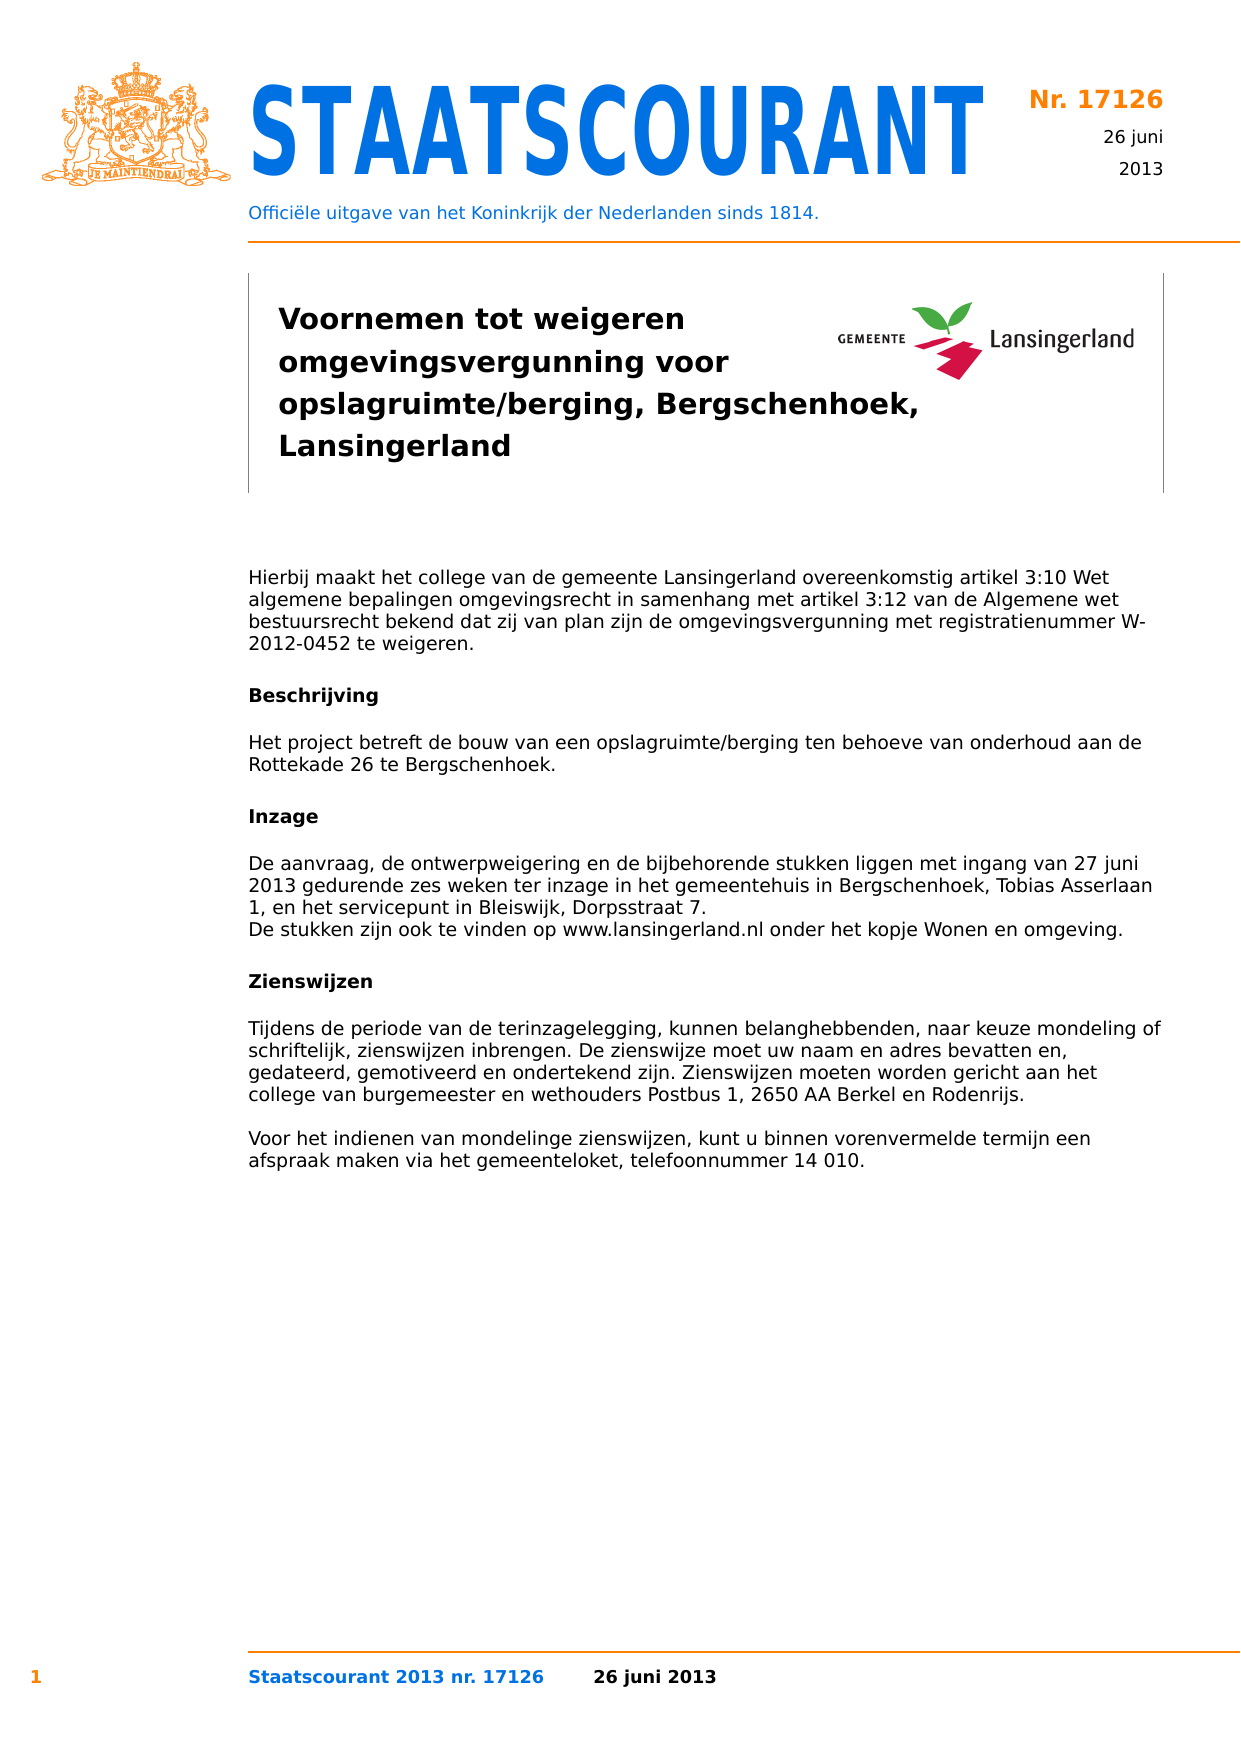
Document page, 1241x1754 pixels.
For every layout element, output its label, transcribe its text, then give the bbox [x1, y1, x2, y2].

text Hierbij maakt het college van de gemeente Lansingerland overeenkomstig artikel 3:10 Wet algemene bepalingen omgevingsrecht in samenhang met artikel 3:12 van de Algemene wet bestuursrecht bekend dat zij van plan zijn de omgevingsvergunning met registratienummer W-2012-0452 te weigeren. [248, 567, 1163, 655]
picture [838, 302, 1134, 380]
table_cell 2013 [998, 153, 1240, 203]
text De stukken zijn ook te vinden op www.lansingerland.nl onder het kopje Wonen en omgeving. [248, 919, 1163, 941]
text Tijdens de periode van de terinzagelegging, kunnen belanghebbenden, naar keuze mondeling of schriftelijk, zienswijzen inbrengen. De zienswijze moet uw naam en adres bevatten en, gedateerd, gemotiveerd en ondertekend zijn. Zienswijzen moeten worden gericht aan het college van burgemeester en wethouders Postbus 1, 2650 AA Berkel en Rodenrijs. [248, 1018, 1163, 1106]
subtitle Voornemen tot weigeren omgevingsvergunning voor opslagruimte/berging, Bergschenhoek, Lansingerland [249, 273, 1163, 493]
text De aanvraag, de ontwerpweigering en de bijbehorende stukken liggen met ingang van 27 juni 2013 gedurende zes weken ter inzage in het gemeentehuis in Bergschenhoek, Tobias Asserlaan 1, en het servicepunt in Bleiswijk, Dorpsstraat 7. [248, 853, 1163, 919]
table_header [25, 62, 248, 241]
subtitle Inzage [248, 806, 1163, 828]
table_header STAATSCOURANT [248, 62, 998, 203]
text Het project betreft de bouw van een opslagruimte/berging ten behoeve van onderhoud aan de Rottekade 26 te Bergschenhoek. [248, 732, 1163, 776]
table_header Nr. 17126 [998, 62, 1240, 121]
table_cell Officiële uitgave van het Koninkrijk der Nederlanden sinds 1814. [248, 203, 1240, 241]
subtitle Zienswijzen [248, 971, 1163, 993]
table_cell 26 juni [998, 121, 1240, 153]
picture [41, 62, 231, 186]
subtitle Beschrijving [248, 685, 1163, 707]
text Voor het indienen van mondelinge zienswijzen, kunt u binnen vorenvermelde termijn een afspraak maken via het gemeenteloket, telefoonnummer 14 010. [248, 1128, 1163, 1172]
